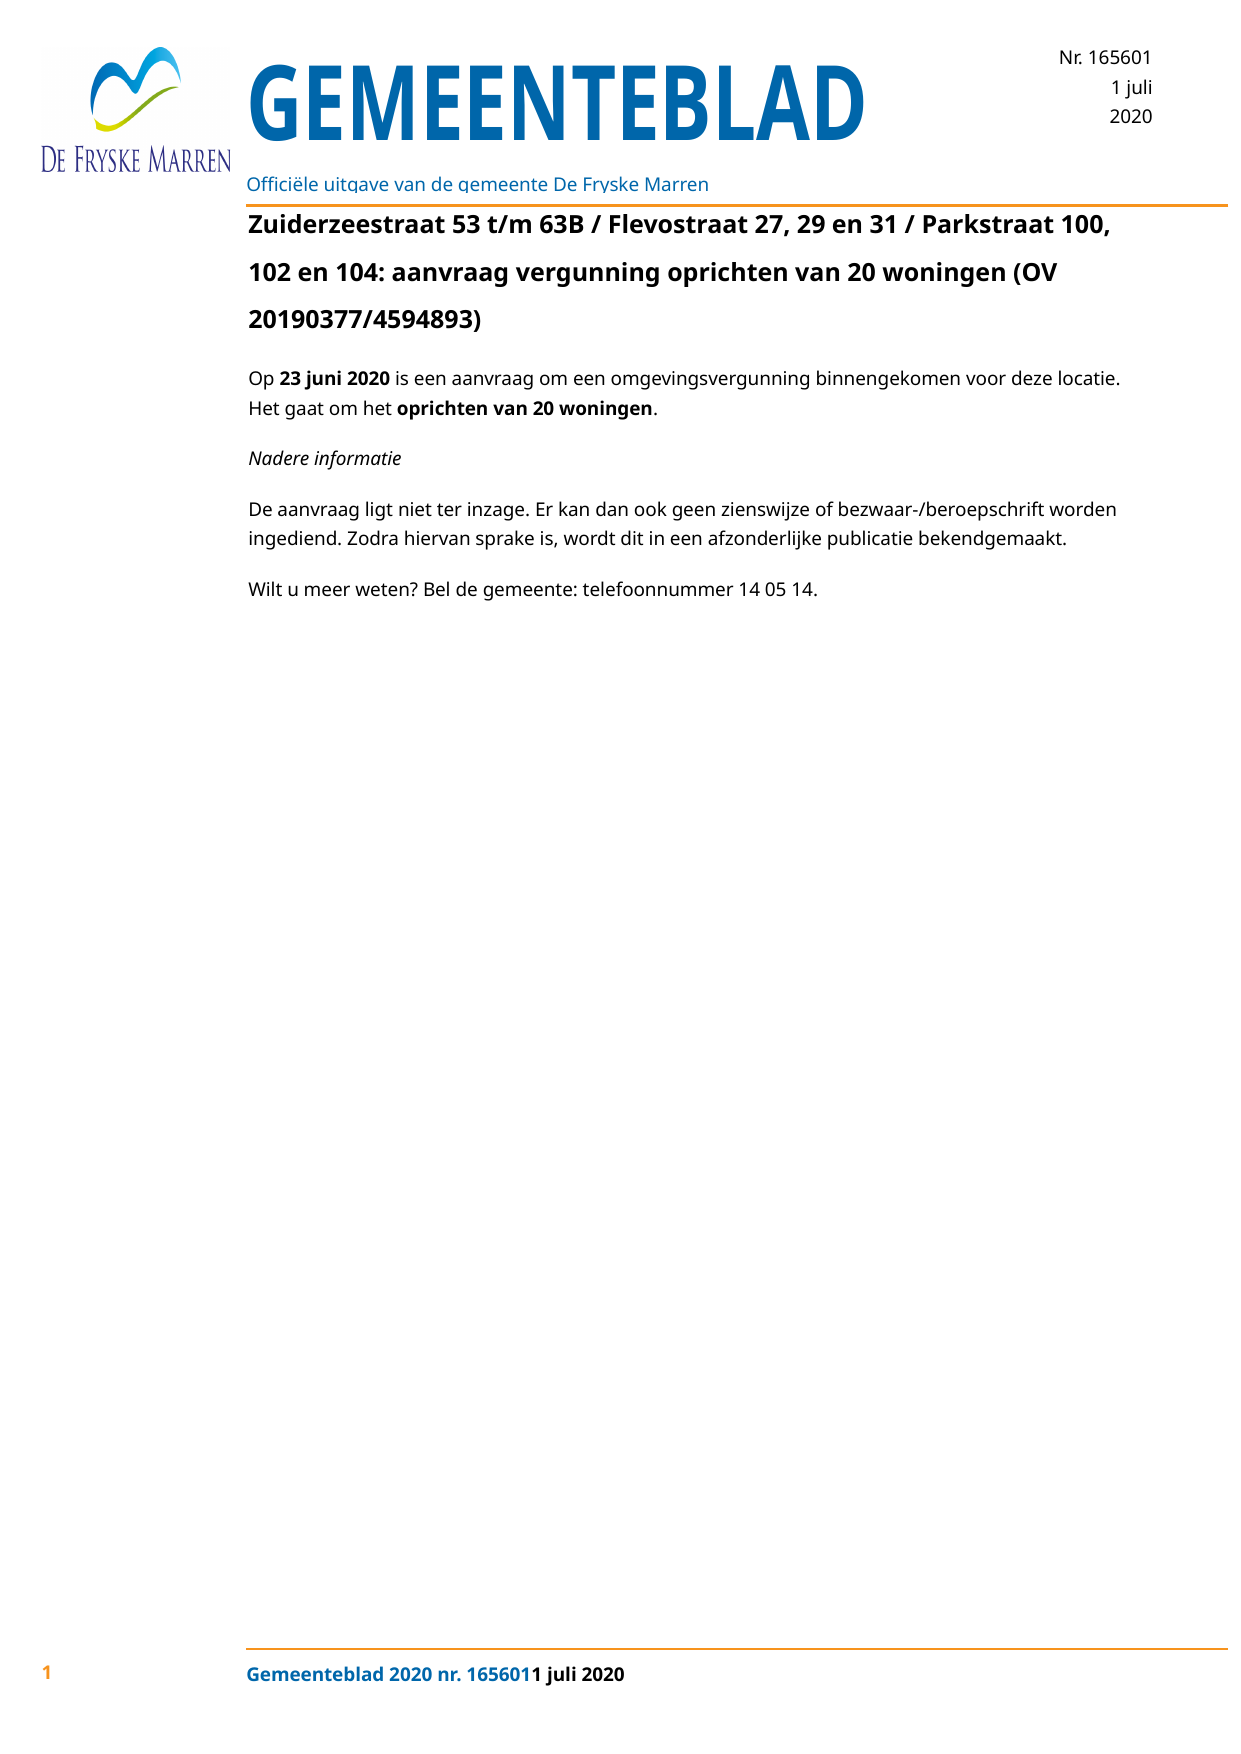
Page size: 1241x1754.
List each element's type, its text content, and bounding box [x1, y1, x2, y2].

text De aanvraag ligt niet ter inzage. Er kan dan ook geen zienswijze of bezwaar-/beroepschrift worden ingediend. Zodra hiervan sprake is, wordt dit in een afzonderlijke publicatie bekendgemaakt. [248, 496, 1152, 551]
picture [41, 47, 231, 172]
text Op 23 juni 2020 is een aanvraag om een omgevingsvergunning binnengekomen voor deze locatie. Het gaat om het oprichten van 20 woningen. [248, 366, 1152, 421]
text Nadere informatie [248, 446, 1152, 471]
text Wilt u meer weten? Bel de gemeente: telefoonnummer 14 05 14. [248, 576, 1152, 602]
text Zuiderzeestraat 53 t/m 63B / Flevostraat 27, 29 en 31 / Parkstraat 100, 102 en 104: aanvraag vergunning oprichten van 20 woningen (OV 20190377/4594893) [248, 207, 1152, 336]
